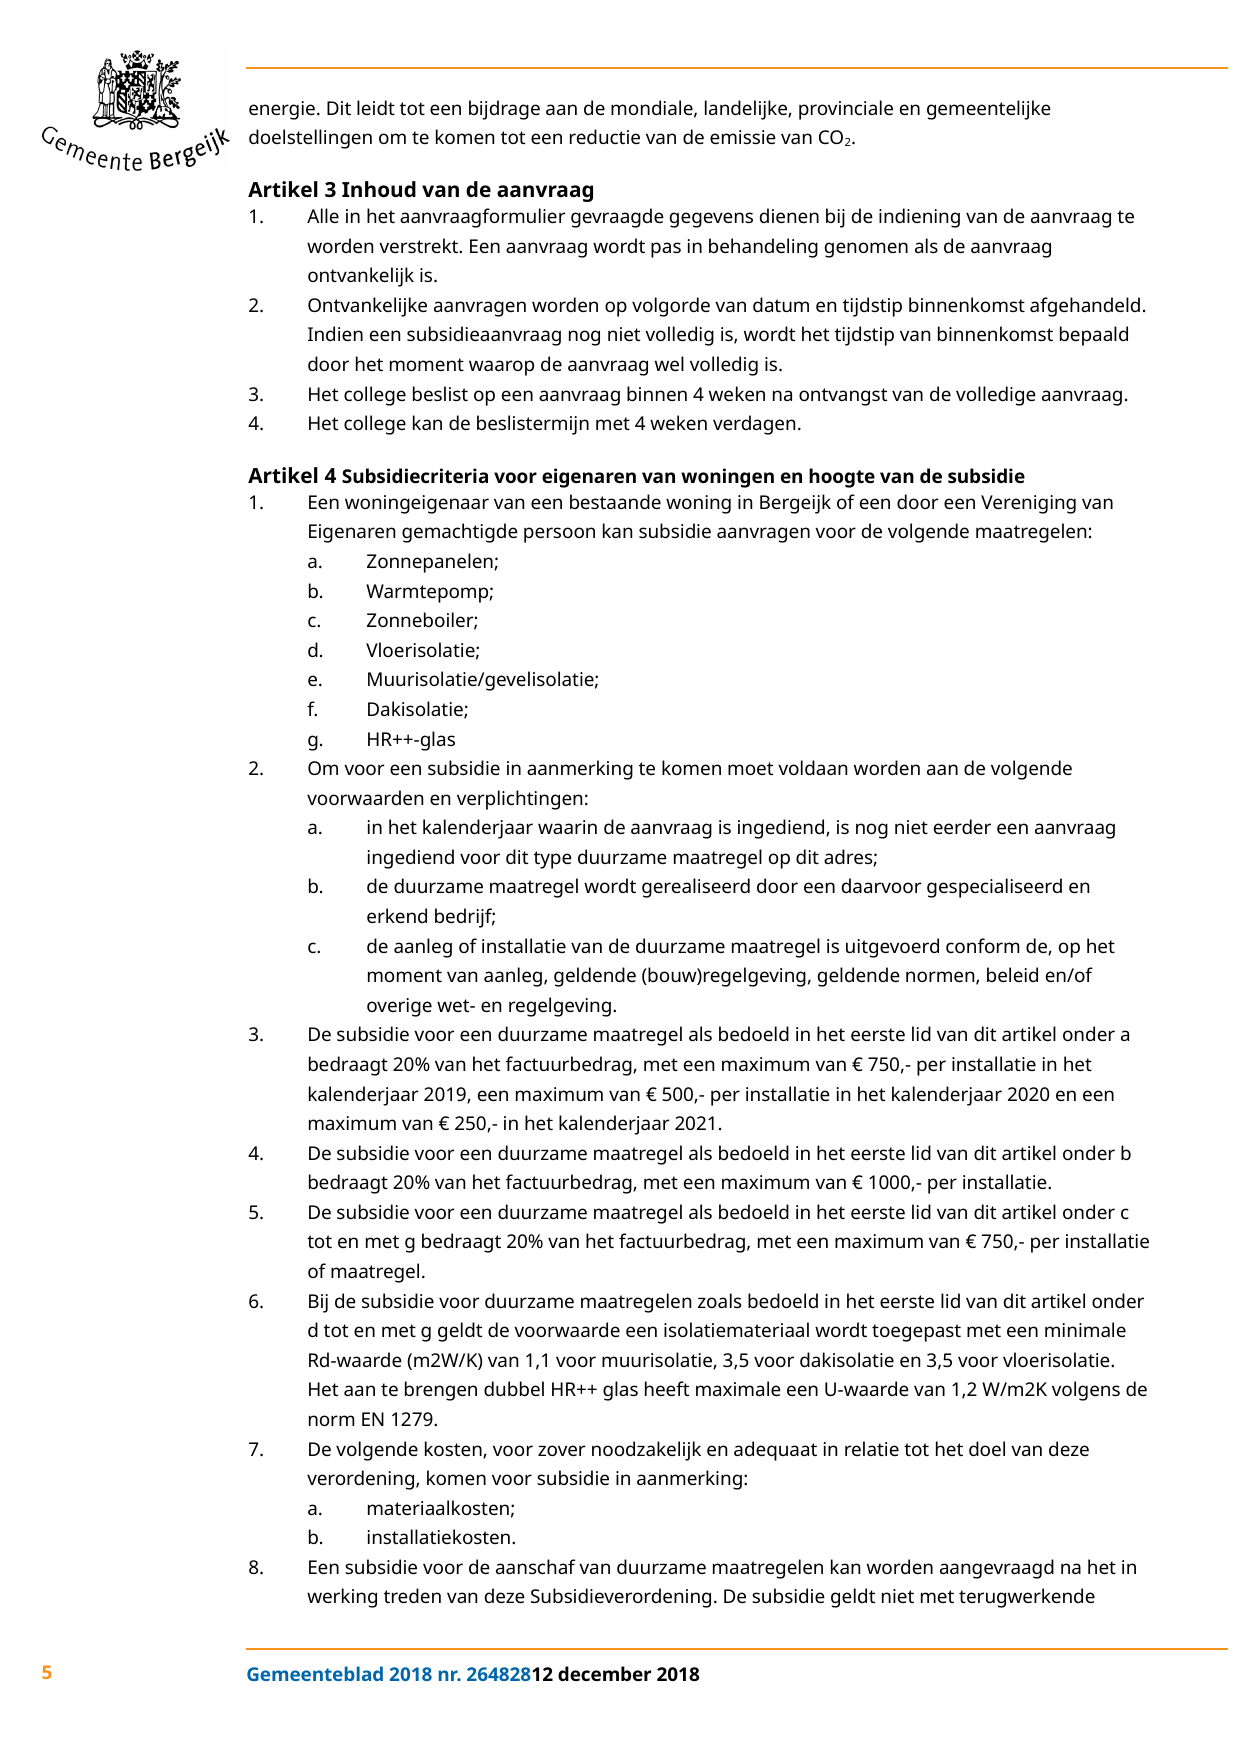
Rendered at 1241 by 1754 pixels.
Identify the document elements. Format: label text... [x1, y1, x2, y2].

list De subsidie voor een duurzame maatregel als bedoeld in het eerste lid van dit artikel onder c tot en met g bedraagt 20% van het factuurbedrag, met een maximum van € 750,- per installatie of maatregel. [248, 1199, 1152, 1284]
list de aanleg of installatie van de duurzame maatregel is uitgevoerd conform de, op het moment van aanleg, geldende (bouw)regelgeving, geldende normen, beleid en/of overige wet- en regelgeving. [307, 933, 1152, 1018]
text Artikel 3 Inhoud van de aanvraag [248, 175, 1152, 203]
list Een woningeigenaar van een bestaande woning in Bergeijk of een door een Vereniging van Eigenaren gemachtigde persoon kan subsidie aanvragen voor de volgende maatregelen: [248, 489, 1152, 544]
list Bij de subsidie voor duurzame maatregelen zoals bedoeld in het eerste lid van dit artikel onder d tot en met g geldt de voorwaarde een isolatiemateriaal wordt toegepast met een minimale Rd-waarde (m2W/K) van 1,1 voor muurisolatie, 3,5 voor dakisolatie en 3,5 voor vloerisolatie. Het aan te brengen dubbel HR++ glas heeft maximale een U-waarde van 1,2 W/m2K volgens de norm EN 1279. [248, 1288, 1152, 1432]
list Het college kan de beslistermijn met 4 weken verdagen. [248, 410, 1152, 436]
text energie. Dit leidt tot een bijdrage aan de mondiale, landelijke, provinciale en gemeentelijke doelstellingen om te komen tot een reductie van de emissie van CO2. [248, 95, 1152, 150]
list De subsidie voor een duurzame maatregel als bedoeld in het eerste lid van dit artikel onder b bedraagt 20% van het factuurbedrag, met een maximum van € 1000,- per installatie. [248, 1140, 1152, 1195]
text Artikel 4 Subsidiecriteria voor eigenaren van woningen en hoogte van de subsidie [248, 461, 1152, 489]
list Vloerisolatie; [307, 637, 1152, 663]
picture [41, 47, 231, 172]
list Het college beslist op een aanvraag binnen 4 weken na ontvangst van de volledige aanvraag. [248, 381, 1152, 406]
list Muurisolatie/gevelisolatie; [307, 667, 1152, 692]
list Zonnepanelen; [307, 548, 1152, 574]
list De subsidie voor een duurzame maatregel als bedoeld in het eerste lid van dit artikel onder a bedraagt 20% van het factuurbedrag, met een maximum van € 750,- per installatie in het kalenderjaar 2019, een maximum van € 500,- per installatie in het kalenderjaar 2020 en een maximum van € 250,- in het kalenderjaar 2021. [248, 1022, 1152, 1136]
list installatiekosten. [307, 1524, 1152, 1550]
list De volgende kosten, voor zover noodzakelijk en adequaat in relatie tot het doel van deze verordening, komen voor subsidie in aanmerking: [248, 1436, 1152, 1491]
list Warmtepomp; [307, 578, 1152, 604]
list Een subsidie voor de aanschaf van duurzame maatregelen kan worden aangevraagd na het in werking treden van deze Subsidieverordening. De subsidie geldt niet met terugwerkende [248, 1554, 1152, 1609]
list materiaalkosten; [307, 1495, 1152, 1521]
list Zonneboiler; [307, 607, 1152, 633]
list Alle in het aanvraagformulier gevraagde gegevens dienen bij de indiening van de aanvraag te worden verstrekt. Een aanvraag wordt pas in behandeling genomen als de aanvraag ontvankelijk is. [248, 203, 1152, 288]
list Dakisolatie; [307, 696, 1152, 722]
list de duurzame maatregel wordt gerealiseerd door een daarvoor gespecialiseerd en erkend bedrijf; [307, 874, 1152, 929]
list HR++-glas [307, 726, 1152, 752]
list in het kalenderjaar waarin de aanvraag is ingediend, is nog niet eerder een aanvraag ingediend voor dit type duurzame maatregel op dit adres; [307, 814, 1152, 870]
list Ontvankelijke aanvragen worden op volgorde van datum en tijdstip binnenkomst afgehandeld. Indien een subsidieaanvraag nog niet volledig is, wordt het tijdstip van binnenkomst bepaald door het moment waarop de aanvraag wel volledig is. [248, 292, 1152, 377]
list Om voor een subsidie in aanmerking te komen moet voldaan worden aan de volgende voorwaarden en verplichtingen: [248, 755, 1152, 811]
